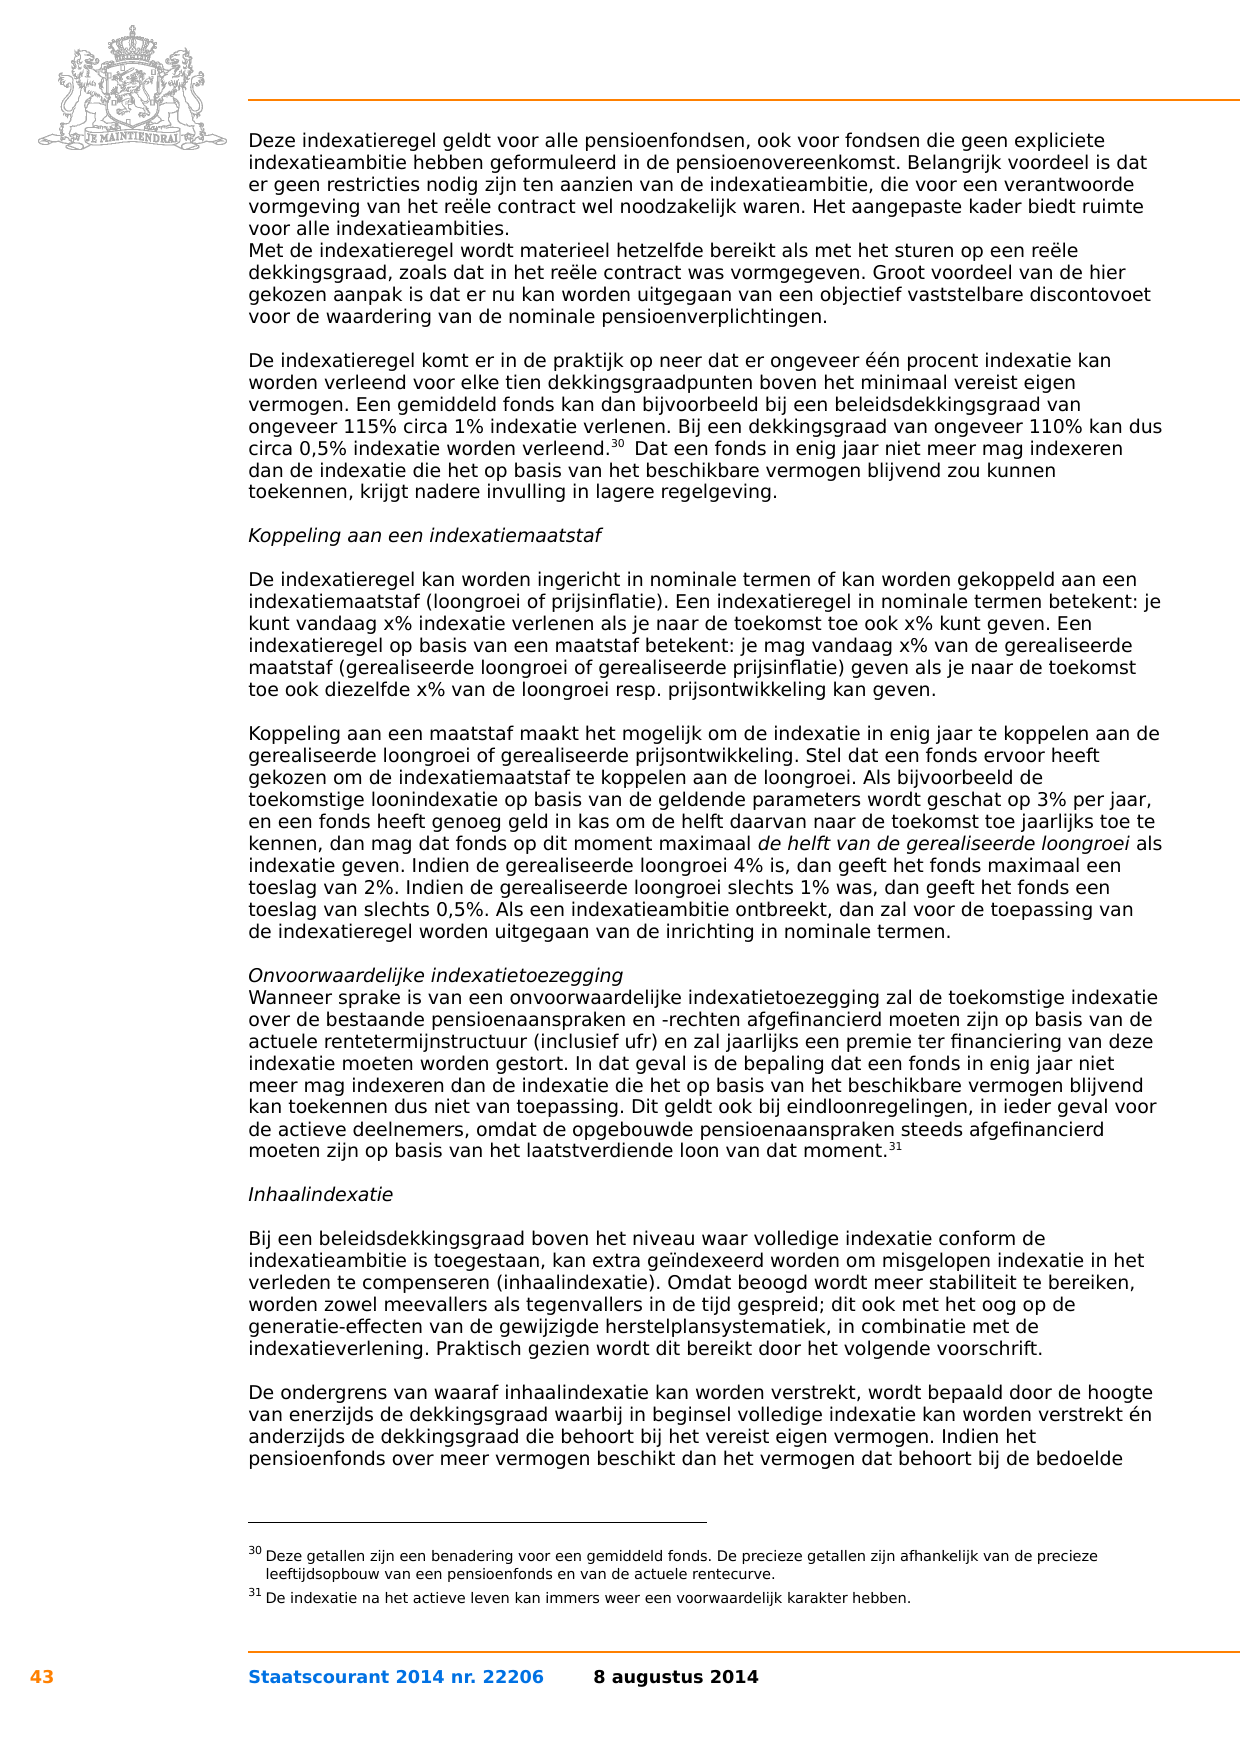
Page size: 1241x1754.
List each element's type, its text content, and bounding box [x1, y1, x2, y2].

text Met de indexatieregel wordt materieel hetzelfde bereikt als met het sturen op een reële dekkingsgraad, zoals dat in het reële contract was vormgegeven. Groot voordeel van de hier gekozen aanpak is dat er nu kan worden uitgegaan van een objectief vaststelbare discontovoet voor de waardering van de nominale pensioenverplichtingen. [248, 240, 1163, 328]
text De ondergrens van waaraf inhaalindexatie kan worden verstrekt, wordt bepaald door de hoogte van enerzijds de dekkingsgraad waarbij in beginsel volledige indexatie kan worden verstrekt én anderzijds de dekkingsgraad die behoort bij het vereist eigen vermogen. Indien het pensioenfonds over meer vermogen beschikt dan het vermogen dat behoort bij de bedoelde [248, 1382, 1163, 1470]
text De indexatieregel kan worden ingericht in nominale termen of kan worden gekoppeld aan een indexatiemaatstaf (loongroei of prijsinflatie). Een indexatieregel in nominale termen betekent: je kunt vandaag x% indexatie verlenen als je naar de toekomst toe ook x% kunt geven. Een indexatieregel op basis van een maatstaf betekent: je mag vandaag x% van de gerealiseerde maatstaf (gerealiseerde loongroei of gerealiseerde prijsinflatie) geven als je naar de toekomst toe ook diezelfde x% van de loongroei resp. prijsontwikkeling kan geven. [248, 569, 1163, 701]
text De indexatie na het actieve leven kan immers weer een voorwaardelijk karakter hebben. [248, 1586, 1163, 1608]
text De indexatieregel komt er in de praktijk op neer dat er ongeveer één procent indexatie kan worden verleend voor elke tien dekkingsgraadpunten boven het minimaal vereist eigen vermogen. Een gemiddeld fonds kan dan bijvoorbeeld bij een beleidsdekkingsgraad van ongeveer 115% circa 1% indexatie verlenen. Bij een dekkingsgraad van ongeveer 110% kan dus circa 0,5% indexatie worden verleend. Dat een fonds in enig jaar niet meer mag indexeren dan de indexatie die het op basis van het beschikbare vermogen blijvend zou kunnen toekennen, krijgt nadere invulling in lagere regelgeving. [248, 349, 1163, 503]
subtitle Inhaalindexatie [248, 1184, 1163, 1206]
picture [38, 25, 227, 150]
text Onvoorwaardelijke indexatietoezegging [248, 964, 1163, 987]
text Koppeling aan een maatstaf maakt het mogelijk om de indexatie in enig jaar te koppelen aan de gerealiseerde loongroei of gerealiseerde prijsontwikkeling. Stel dat een fonds ervoor heeft gekozen om de indexatiemaatstaf te koppelen aan de loongroei. Als bijvoorbeeld de toekomstige loonindexatie op basis van de geldende parameters wordt geschat op 3% per jaar, en een fonds heeft genoeg geld in kas om de helft daarvan naar de toekomst toe jaarlijks toe te kennen, dan mag dat fonds op dit moment maximaal de helft van de gerealiseerde loongroei als indexatie geven. Indien de gerealiseerde loongroei 4% is, dan geeft het fonds maximaal een toeslag van 2%. Indien de gerealiseerde loongroei slechts 1% was, dan geeft het fonds een toeslag van slechts 0,5%. Als een indexatieambitie ontbreekt, dan zal voor de toepassing van de indexatieregel worden uitgegaan van de inrichting in nominale termen. [248, 723, 1163, 943]
text Wanneer sprake is van een onvoorwaardelijke indexatietoezegging zal de toekomstige indexatie over de bestaande pensioenaanspraken en -rechten afgefinancierd moeten zijn op basis van de actuele rentetermijnstructuur (inclusief ufr) en zal jaarlijks een premie ter financiering van deze indexatie moeten worden gestort. In dat geval is de bepaling dat een fonds in enig jaar niet meer mag indexeren dan de indexatie die het op basis van het beschikbare vermogen blijvend kan toekennen dus niet van toepassing. Dit geldt ook bij eindloonregelingen, in ieder geval voor de actieve deelnemers, omdat de opgebouwde pensioenaanspraken steeds afgefinancierd moeten zijn op basis van het laatstverdiende loon van dat moment. [248, 987, 1163, 1162]
text Bij een beleidsdekkingsgraad boven het niveau waar volledige indexatie conform de indexatieambitie is toegestaan, kan extra geïndexeerd worden om misgelopen indexatie in het verleden te compenseren (inhaalindexatie). Omdat beoogd wordt meer stabiliteit te bereiken, worden zowel meevallers als tegenvallers in de tijd gespreid; dit ook met het oog op de generatie-effecten van de gewijzigde herstelplansystematiek, in combinatie met de indexatieverlening. Praktisch gezien wordt dit bereikt door het volgende voorschrift. [248, 1228, 1163, 1360]
text Deze getallen zijn een benadering voor een gemiddeld fonds. De precieze getallen zijn afhankelijk van de precieze leeftijdsopbouw van een pensioenfonds en van de actuele rentecurve. [248, 1544, 1163, 1583]
text Deze indexatieregel geldt voor alle pensioenfondsen, ook voor fondsen die geen expliciete indexatieambitie hebben geformuleerd in de pensioenovereenkomst. Belangrijk voordeel is dat er geen restricties nodig zijn ten aanzien van de indexatieambitie, die voor een verantwoorde vormgeving van het reële contract wel noodzakelijk waren. Het aangepaste kader biedt ruimte voor alle indexatieambities. [248, 130, 1163, 240]
subtitle Koppeling aan een indexatiemaatstaf [248, 525, 1163, 547]
